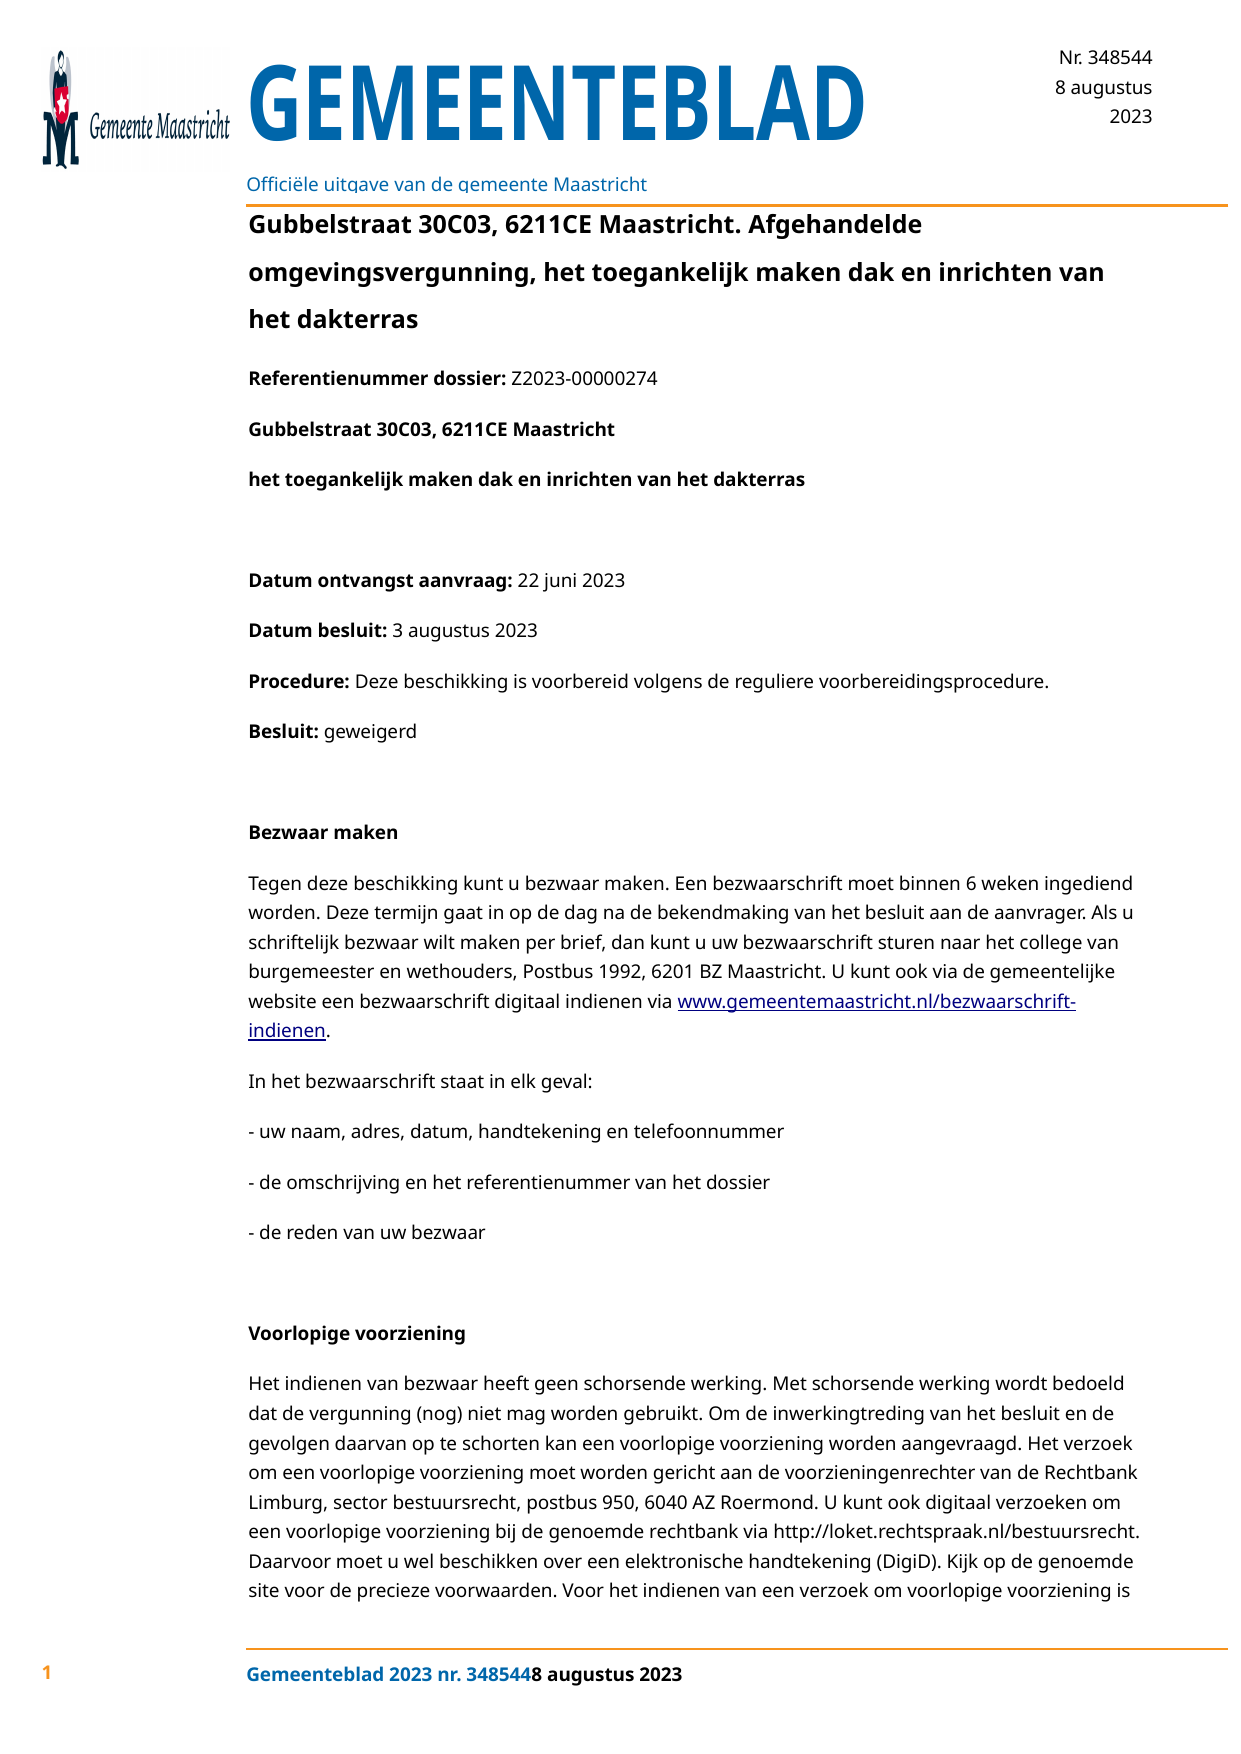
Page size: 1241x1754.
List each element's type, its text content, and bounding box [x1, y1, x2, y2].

text Bezwaar maken [248, 819, 1152, 845]
text Het indienen van bezwaar heeft geen schorsende werking. Met schorsende werking wordt bedoeld dat de vergunning (nog) niet mag worden gebruikt. Om de inwerkingtreding van het besluit en de gevolgen daarvan op te schorten kan een voorlopige voorziening worden aangevraagd. Het verzoek om een voorlopige voorziening moet worden gericht aan de voorzieningenrechter van de Rechtbank Limburg, sector bestuursrecht, postbus 950, 6040 AZ Roermond. U kunt ook digitaal verzoeken om een voorlopige voorziening bij de genoemde rechtbank via http://loket.rechtspraak.nl/bestuursrecht. Daarvoor moet u wel beschikken over een elektronische handtekening (DigiD). Kijk op de genoemde site voor de precieze voorwaarden. Voor het indienen van een verzoek om voorlopige voorziening is [248, 1371, 1152, 1603]
text Procedure: Deze beschikking is voorbereid volgens de reguliere voorbereidingsprocedure. [248, 668, 1152, 694]
text - de omschrijving en het referentienummer van het dossier [248, 1169, 1152, 1194]
text In het bezwaarschrift staat in elk geval: [248, 1068, 1152, 1094]
text - uw naam, adres, datum, handtekening en telefoonnummer [248, 1118, 1152, 1144]
text - de reden van uw bezwaar [248, 1219, 1152, 1245]
text het toegankelijk maken dak en inrichten van het dakterras [248, 466, 1152, 492]
text Datum ontvangst aanvraag: 22 juni 2023 [248, 567, 1152, 593]
text Referentienummer dossier: Z2023-00000274 [248, 366, 1152, 391]
text Besluit: geweigerd [248, 718, 1152, 744]
picture [41, 47, 231, 172]
text Tegen deze beschikking kunt u bezwaar maken. Een bezwaarschrift moet binnen 6 weken ingediend worden. Deze termijn gaat in op de dag na de bekendmaking van het besluit aan de aanvrager. Als u schriftelijk bezwaar wilt maken per brief, dan kunt u uw bezwaarschrift sturen naar het college van burgemeester en wethouders, Postbus 1992, 6201 BZ Maastricht. U kunt ook via de gemeentelijke website een bezwaarschrift digitaal indienen via www.gemeentemaastricht.nl/bezwaarschrift-indienen. [248, 870, 1152, 1043]
text Gubbelstraat 30C03, 6211CE Maastricht. Afgehandelde omgevingsvergunning, het toegankelijk maken dak en inrichten van het dakterras [248, 207, 1152, 336]
text Voorlopige voorziening [248, 1320, 1152, 1346]
text Gubbelstraat 30C03, 6211CE Maastricht [248, 416, 1152, 442]
text Datum besluit: 3 augustus 2023 [248, 618, 1152, 643]
